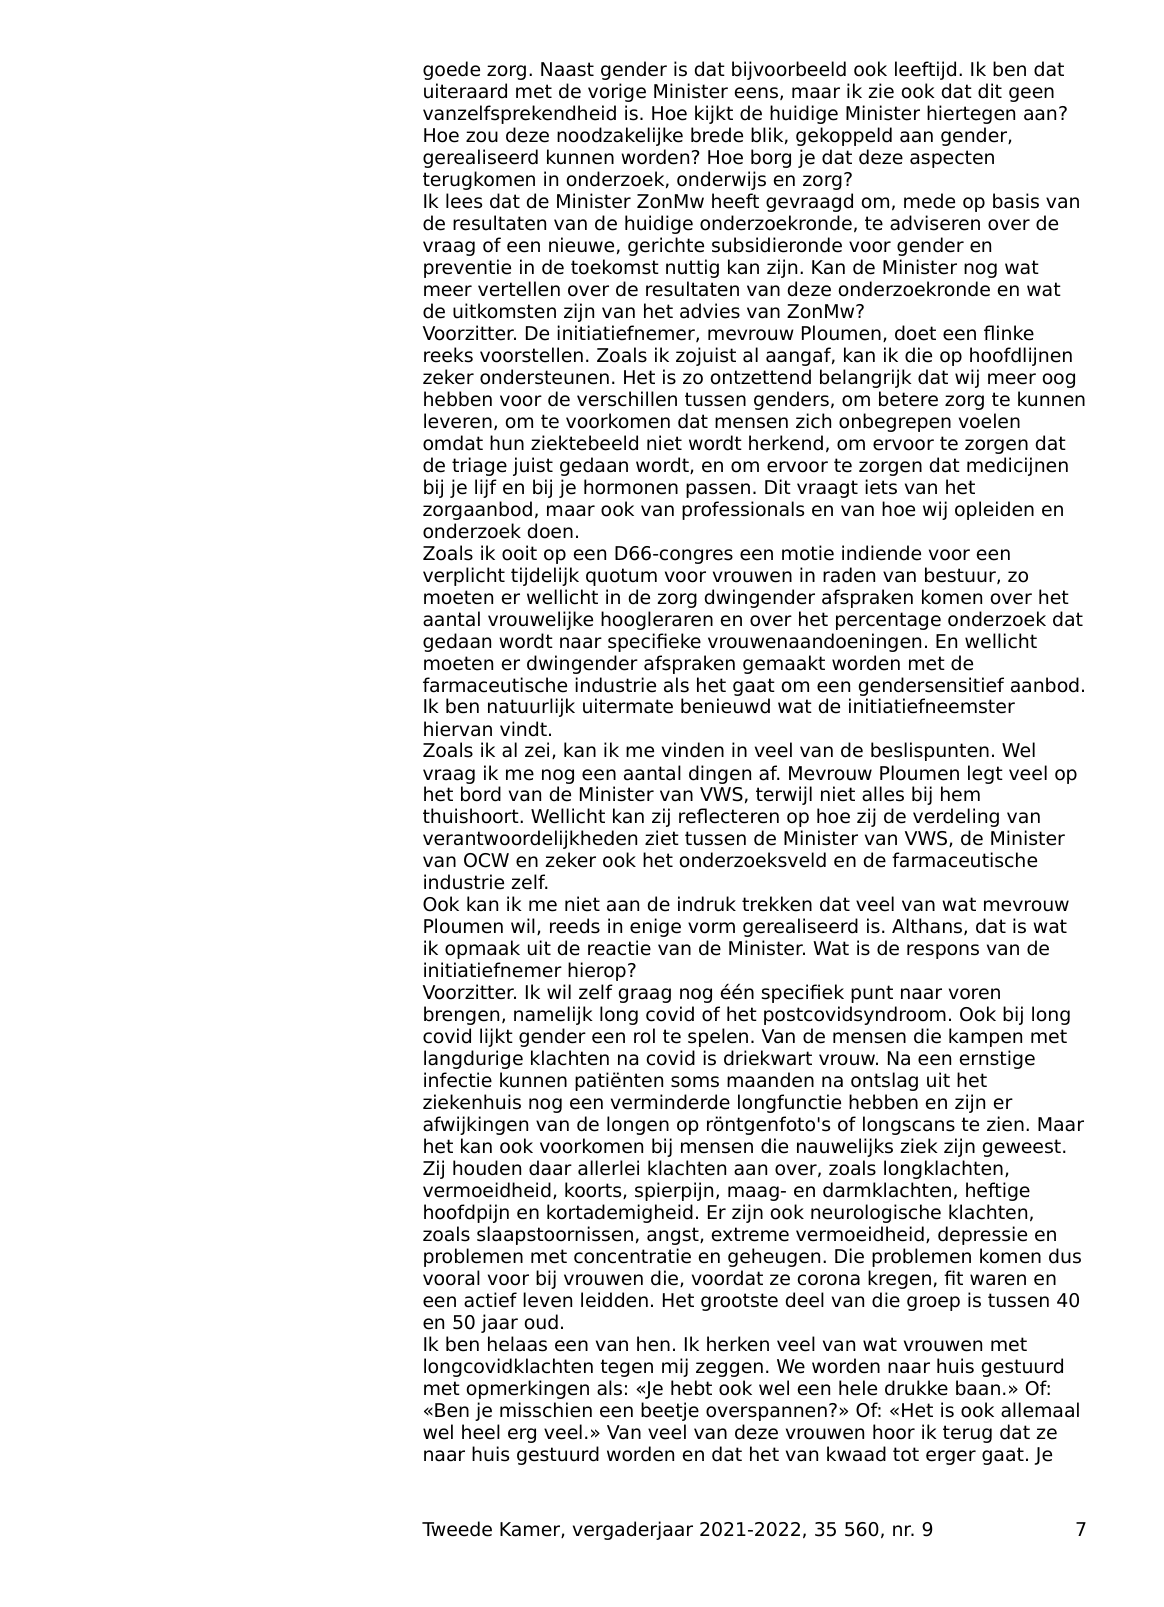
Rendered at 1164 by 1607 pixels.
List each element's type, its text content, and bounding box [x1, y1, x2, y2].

text goede zorg. Naast gender is dat bijvoorbeeld ook leeftijd. Ik ben dat uiteraard met de vorige Minister eens, maar ik zie ook dat dit geen vanzelfsprekendheid is. Hoe kijkt de huidige Minister hiertegen aan? Hoe zou deze noodzakelijke brede blik, gekoppeld aan gender, gerealiseerd kunnen worden? Hoe borg je dat deze aspecten terugkomen in onderzoek, onderwijs en zorg? [422, 59, 1087, 191]
text Voorzitter. De initiatiefnemer, mevrouw Ploumen, doet een flinke reeks voorstellen. Zoals ik zojuist al aangaf, kan ik die op hoofdlijnen zeker ondersteunen. Het is zo ontzettend belangrijk dat wij meer oog hebben voor de verschillen tussen genders, om betere zorg te kunnen leveren, om te voorkomen dat mensen zich onbegrepen voelen omdat hun ziektebeeld niet wordt herkend, om ervoor te zorgen dat de triage juist gedaan wordt, en om ervoor te zorgen dat medicijnen bij je lijf en bij je hormonen passen. Dit vraagt iets van het zorgaanbod, maar ook van professionals en van hoe wij opleiden en onderzoek doen. [422, 323, 1087, 543]
text Voorzitter. Ik wil zelf graag nog één specifiek punt naar voren brengen, namelijk long covid of het postcovidsyndroom. Ook bij long covid lijkt gender een rol te spelen. Van de mensen die kampen met langdurige klachten na covid is driekwart vrouw. Na een ernstige infectie kunnen patiënten soms maanden na ontslag uit het ziekenhuis nog een verminderde longfunctie hebben en zijn er afwijkingen van de longen op röntgenfoto's of longscans te zien. Maar het kan ook voorkomen bij mensen die nauwelijks ziek zijn geweest. Zij houden daar allerlei klachten aan over, zoals longklachten, vermoeidheid, koorts, spierpijn, maag- en darmklachten, heftige hoofdpijn en kortademigheid. Er zijn ook neurologische klachten, zoals slaapstoornissen, angst, extreme vermoeidheid, depressie en problemen met concentratie en geheugen. Die problemen komen dus vooral voor bij vrouwen die, voordat ze corona kregen, fit waren en een actief leven leidden. Het grootste deel van die groep is tussen 40 en 50 jaar oud. [422, 982, 1087, 1334]
text Zoals ik ooit op een D66-congres een motie indiende voor een verplicht tijdelijk quotum voor vrouwen in raden van bestuur, zo moeten er wellicht in de zorg dwingender afspraken komen over het aantal vrouwelijke hoogleraren en over het percentage onderzoek dat gedaan wordt naar specifieke vrouwenaandoeningen. En wellicht moeten er dwingender afspraken gemaakt worden met de farmaceutische industrie als het gaat om een gendersensitief aanbod. Ik ben natuurlijk uitermate benieuwd wat de initiatiefneemster hiervan vindt. [422, 543, 1087, 740]
text Zoals ik al zei, kan ik me vinden in veel van de beslispunten. Wel vraag ik me nog een aantal dingen af. Mevrouw Ploumen legt veel op het bord van de Minister van VWS, terwijl niet alles bij hem thuishoort. Wellicht kan zij reflecteren op hoe zij de verdeling van verantwoordelijkheden ziet tussen de Minister van VWS, de Minister van OCW en zeker ook het onderzoeksveld en de farmaceutische industrie zelf. [422, 740, 1087, 894]
text Ik lees dat de Minister ZonMw heeft gevraagd om, mede op basis van de resultaten van de huidige onderzoekronde, te adviseren over de vraag of een nieuwe, gerichte subsidieronde voor gender en preventie in de toekomst nuttig kan zijn. Kan de Minister nog wat meer vertellen over de resultaten van deze onderzoekronde en wat de uitkomsten zijn van het advies van ZonMw? [422, 191, 1087, 323]
text Ik ben helaas een van hen. Ik herken veel van wat vrouwen met longcovidklachten tegen mij zeggen. We worden naar huis gestuurd met opmerkingen als: «Je hebt ook wel een hele drukke baan.» Of: «Ben je misschien een beetje overspannen?» Of: «Het is ook allemaal wel heel erg veel.» Van veel van deze vrouwen hoor ik terug dat ze naar huis gestuurd worden en dat het van kwaad tot erger gaat. Je [422, 1334, 1087, 1466]
text Ook kan ik me niet aan de indruk trekken dat veel van wat mevrouw Ploumen wil, reeds in enige vorm gerealiseerd is. Althans, dat is wat ik opmaak uit de reactie van de Minister. Wat is de respons van de initiatiefnemer hierop? [422, 894, 1087, 982]
